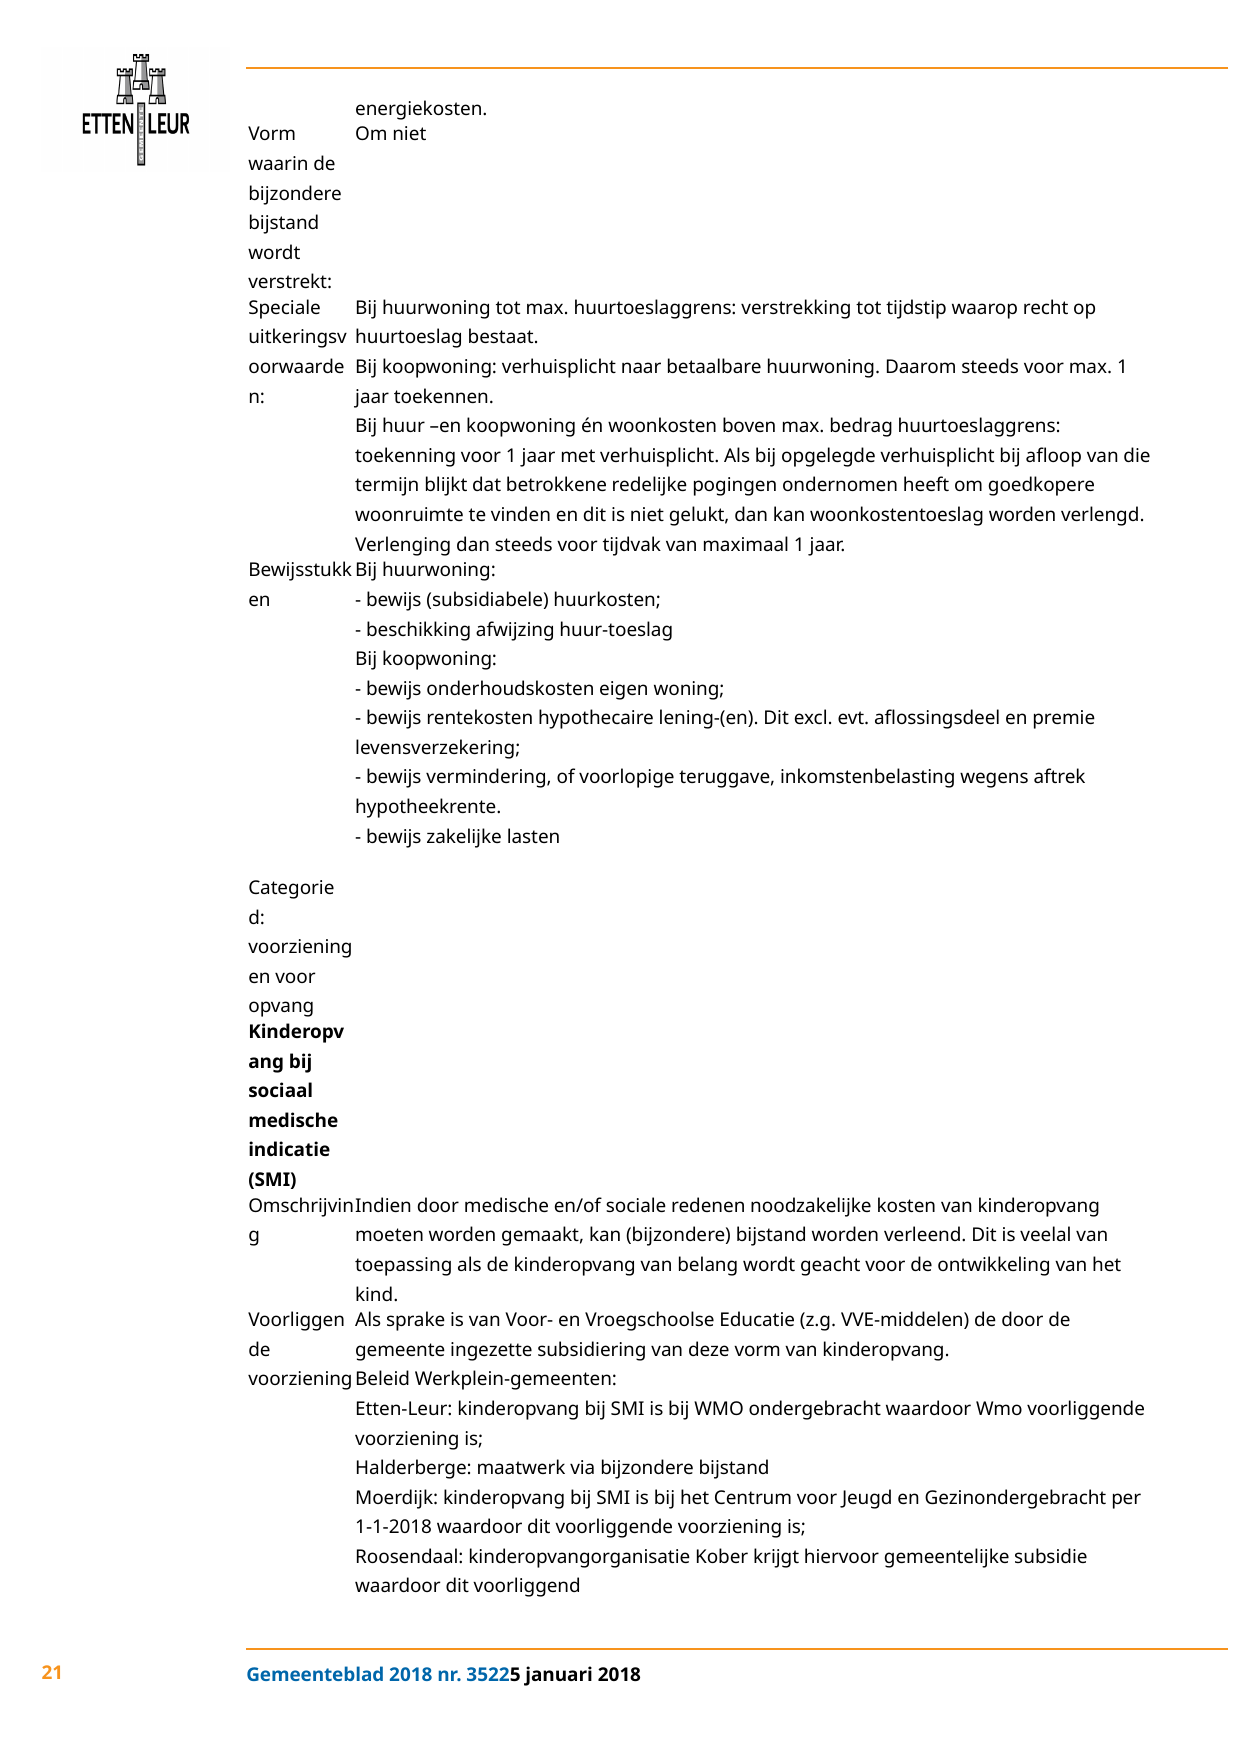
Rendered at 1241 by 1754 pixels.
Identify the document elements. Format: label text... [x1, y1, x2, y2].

table_cell Bij huurwoning: - bewijs (subsidiabele) huurkosten; - beschikking afwijzing huur-toeslag Bij koopwoning: - bewijs onderhoudskosten eigen woning; - bewijs rentekosten hypothecaire lening-(en). Dit excl. evt. aflossingsdeel en premie levensverzekering; - bewijs vermindering, of voorlopige teruggave, inkomstenbelasting wegens aftrek hypotheekrente. - bewijs zakelijke lasten [355, 557, 1152, 848]
table_cell Bij huurwoning tot max. huurtoeslaggrens: verstrekking tot tijdstip waarop recht op huurtoeslag bestaat. Bij koopwoning: verhuisplicht naar betaalbare huurwoning. Daarom steeds voor max. 1 jaar toekennen. Bij huur –en koopwoning én woonkosten boven max. bedrag huurtoeslaggrens: toekenning voor 1 jaar met verhuisplicht. Als bij opgelegde verhuisplicht bij afloop van die termijn blijkt dat betrokkene redelijke pogingen ondernomen heeft om goedkopere woonruimte te vinden en dit is niet gelukt, dan kan woonkostentoeslag worden verlengd. Verlenging dan steeds voor tijdvak van maximaal 1 jaar. [355, 294, 1152, 557]
table_cell Voorliggende voorziening [248, 1306, 355, 1598]
table_cell [355, 874, 1152, 1018]
table_cell [955, 95, 1152, 121]
picture [41, 47, 231, 172]
table_cell energiekosten. [355, 95, 659, 121]
table_cell [248, 849, 355, 874]
table_cell [659, 95, 954, 121]
table_cell Bewijsstukken [248, 557, 355, 848]
table_cell Categorie d: voorzieningen voor opvang [248, 874, 355, 1018]
table_cell [248, 95, 355, 121]
table_cell Als sprake is van Voor- en Vroegschoolse Educatie (z.g. VVE-middelen) de door de gemeente ingezette subsidiering van deze vorm van kinderopvang. Beleid Werkplein-gemeenten: Etten-Leur: kinderopvang bij SMI is bij WMO ondergebracht waardoor Wmo voorliggende voorziening is; Halderberge: maatwerk via bijzondere bijstand Moerdijk: kinderopvang bij SMI is bij het Centrum voor Jeugd en Gezinondergebracht per 1-1-2018 waardoor dit voorliggende voorziening is; Roosendaal: kinderopvangorganisatie Kober krijgt hiervoor gemeentelijke subsidie waardoor dit voorliggend [355, 1306, 1152, 1598]
table_cell Indien door medische en/of sociale redenen noodzakelijke kosten van kinderopvang moeten worden gemaakt, kan (bijzondere) bijstand worden verleend. Dit is veelal van toepassing als de kinderopvang van belang wordt geacht voor de ontwikkeling van het kind. [355, 1192, 1152, 1306]
table_cell [355, 849, 1152, 874]
table_cell Vorm waarin de bijzondere bijstand wordt verstrekt: [248, 121, 355, 294]
table_cell [355, 1018, 1152, 1192]
table_cell Om niet [355, 121, 1152, 294]
table_cell Omschrijving [248, 1192, 355, 1306]
table_cell Speciale uitkeringsvoorwaarden: [248, 294, 355, 557]
table_cell Kinderopvang bij sociaal medische indicatie (SMI) [248, 1018, 355, 1192]
